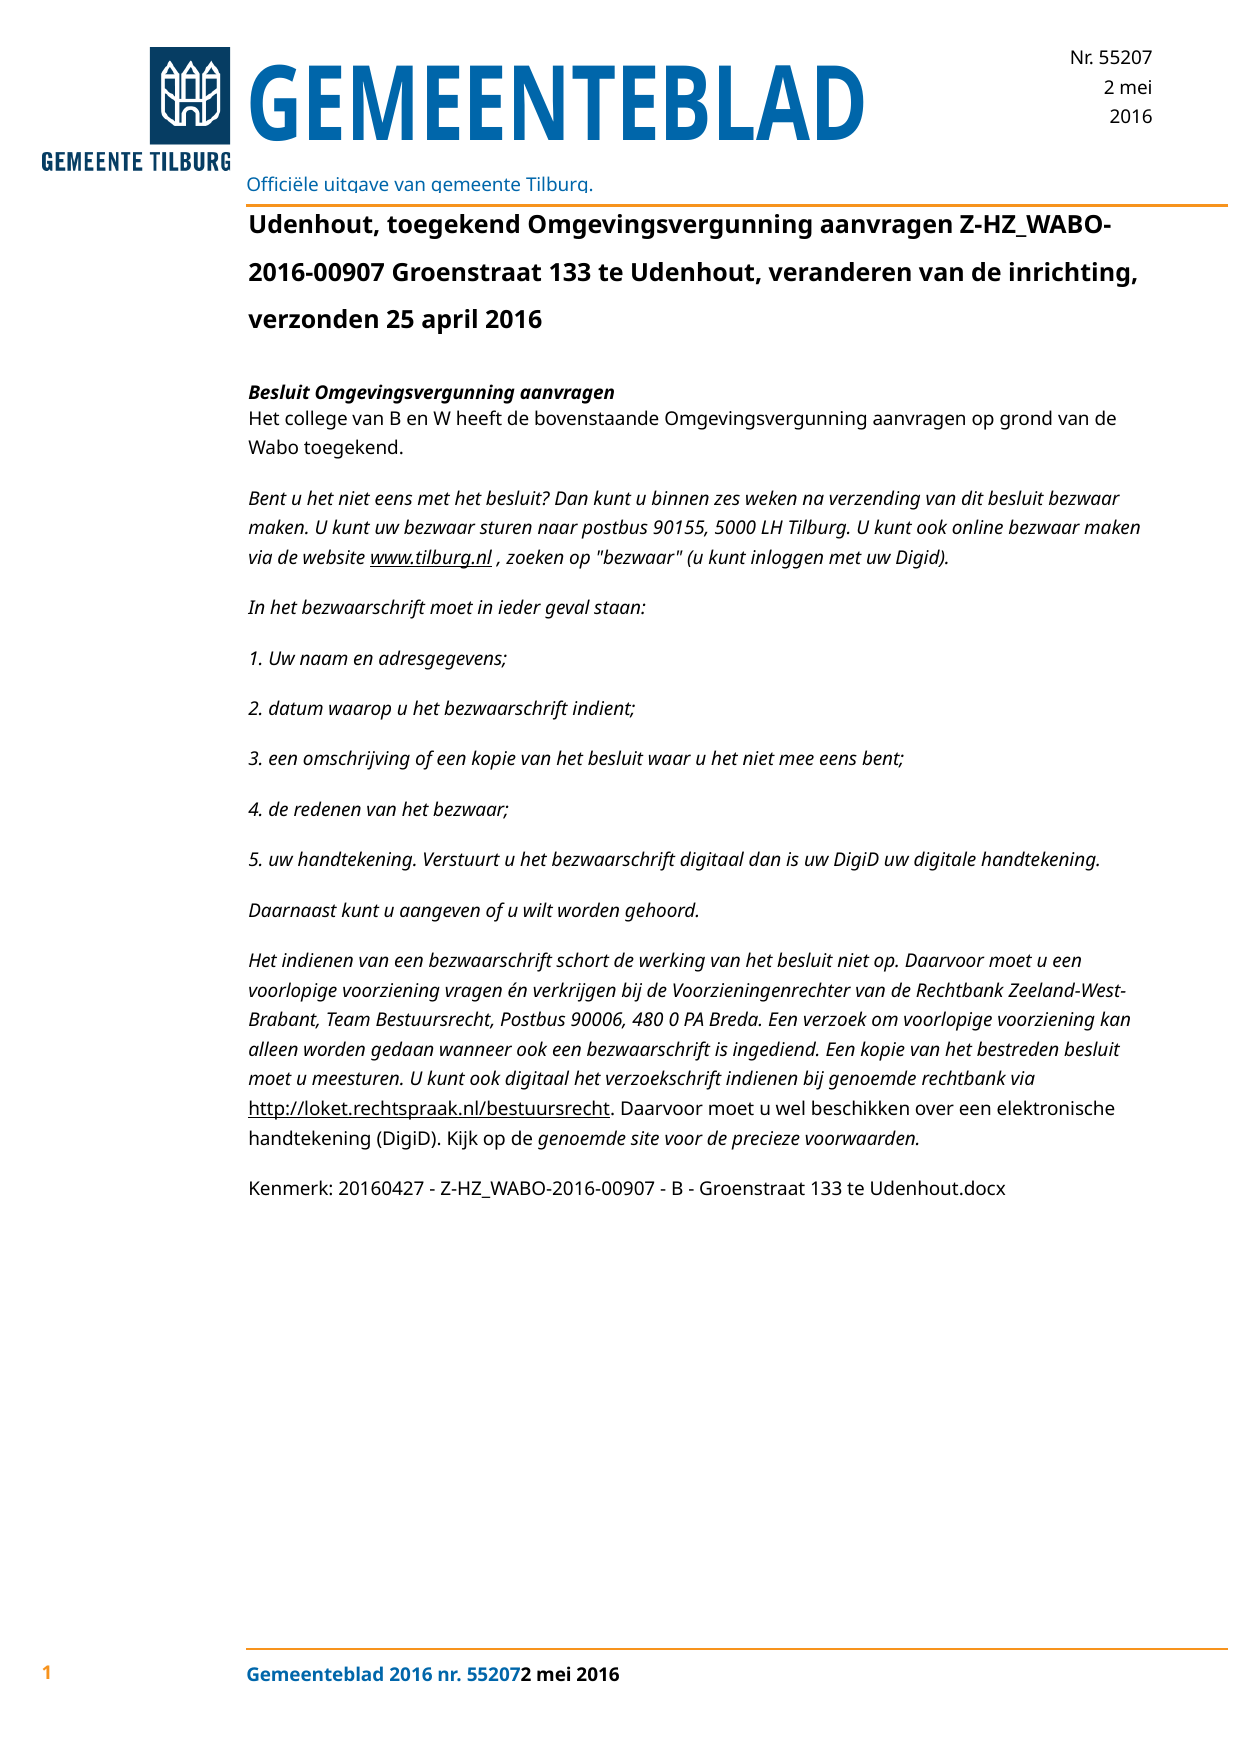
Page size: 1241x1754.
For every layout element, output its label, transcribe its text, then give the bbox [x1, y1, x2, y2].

text 1. Uw naam en adresgegevens; [248, 645, 1152, 671]
text Daarnaast kunt u aangeven of u wilt worden gehoord. [248, 897, 1152, 923]
text Besluit Omgevingsvergunning aanvragen [248, 379, 1152, 405]
text Het college van B en W heeft de bovenstaande Omgevingsvergunning aanvragen op grond van de Wabo toegekend. [248, 405, 1152, 460]
text 5. uw handtekening. Verstuurt u het bezwaarschrift digitaal dan is uw DigiD uw digitale handtekening. [248, 846, 1152, 872]
text Kenmerk: 20160427 - Z-HZ_WABO-2016-00907 - B - Groenstraat 133 te Udenhout.docx [248, 1175, 1152, 1201]
text In het bezwaarschrift moet in ieder geval staan: [248, 594, 1152, 620]
text 4. de redenen van het bezwaar; [248, 796, 1152, 822]
picture [41, 47, 231, 172]
text 3. een omschrijving of een kopie van het besluit waar u het niet mee eens bent; [248, 746, 1152, 771]
text 2. datum waarop u het bezwaarschrift indient; [248, 695, 1152, 721]
text Udenhout, toegekend Omgevingsvergunning aanvragen Z-HZ_WABO-2016-00907 Groenstraat 133 te Udenhout, veranderen van de inrichting, verzonden 25 april 2016 [248, 207, 1152, 336]
text Bent u het niet eens met het besluit? Dan kunt u binnen zes weken na verzending van dit besluit bezwaar maken. U kunt uw bezwaar sturen naar postbus 90155, 5000 LH Tilburg. U kunt ook online bezwaar maken via de website www.tilburg.nl , zoeken op "bezwaar" (u kunt inloggen met uw Digid). [248, 485, 1152, 570]
text Het indienen van een bezwaarschrift schort de werking van het besluit niet op. Daarvoor moet u een voorlopige voorziening vragen én verkrijgen bij de Voorzieningenrechter van de Rechtbank Zeeland-West-Brabant, Team Bestuursrecht, Postbus 90006, 480 0 PA Breda. Een verzoek om voorlopige voorziening kan alleen worden gedaan wanneer ook een bezwaarschrift is ingediend. Een kopie van het bestreden besluit moet u meesturen. U kunt ook digitaal het verzoekschrift indienen bij genoemde rechtbank via http://loket.rechtspraak.nl/bestuursrecht. Daarvoor moet u wel beschikken over een elektronische handtekening (DigiD). Kijk op de genoemde site voor de precieze voorwaarden. [248, 947, 1152, 1151]
